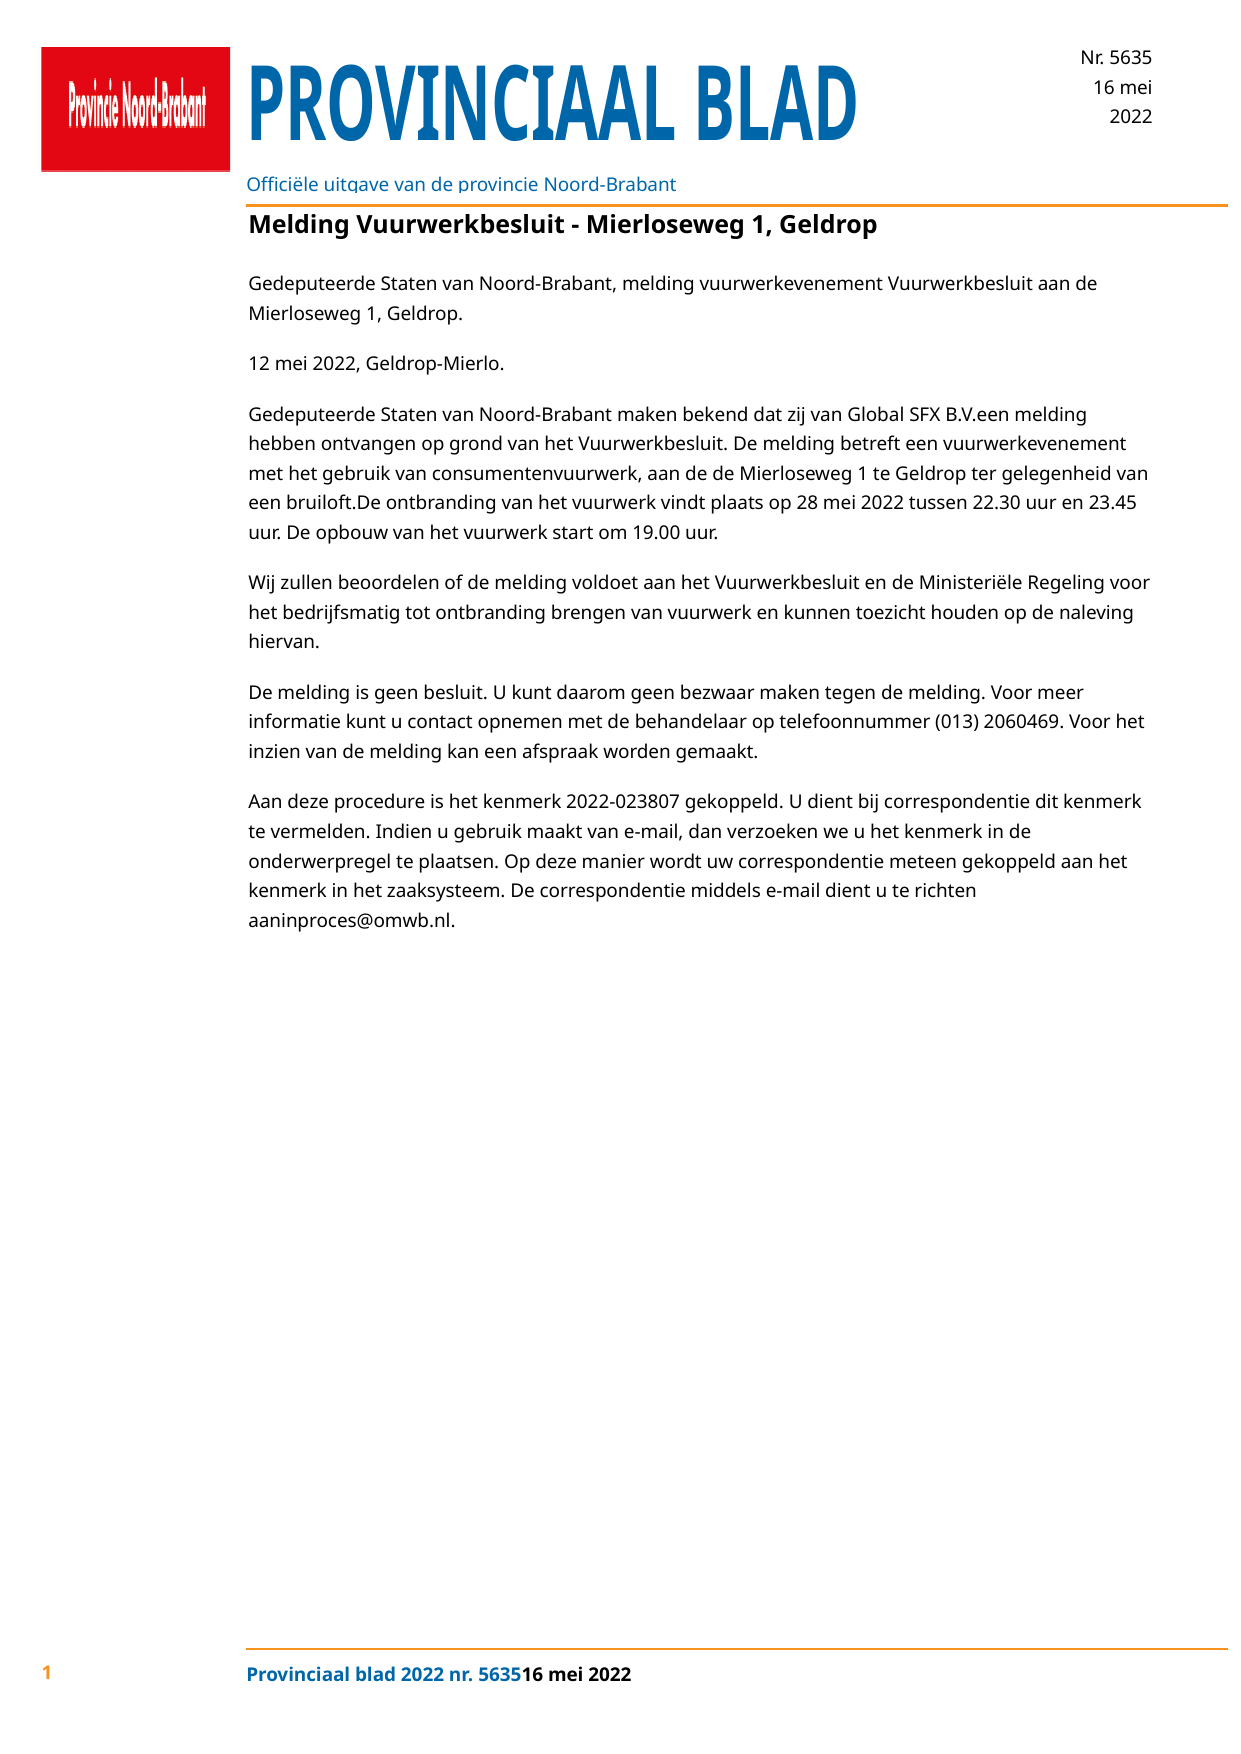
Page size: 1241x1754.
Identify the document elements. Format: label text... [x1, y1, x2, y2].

text Wij zullen beoordelen of de melding voldoet aan het Vuurwerkbesluit en de Ministeriële Regeling voor het bedrijfsmatig tot ontbranding brengen van vuurwerk en kunnen toezicht houden op de naleving hiervan. [248, 569, 1152, 654]
text Gedeputeerde Staten van Noord-Brabant maken bekend dat zij van Global SFX B.V.een melding hebben ontvangen op grond van het Vuurwerkbesluit. De melding betreft een vuurwerkevenement met het gebruik van consumentenvuurwerk, aan de de Mierloseweg 1 te Geldrop ter gelegenheid van een bruiloft.De ontbranding van het vuurwerk vindt plaats op 28 mei 2022 tussen 22.30 uur en 23.45 uur. De opbouw van het vuurwerk start om 19.00 uur. [248, 401, 1152, 545]
text Melding Vuurwerkbesluit - Mierloseweg 1, Geldrop [248, 207, 1152, 241]
text Aan deze procedure is het kenmerk 2022-023807 gekoppeld. U dient bij correspondentie dit kenmerk te vermelden. Indien u gebruik maakt van e-mail, dan verzoeken we u het kenmerk in de onderwerpregel te plaatsen. Op deze manier wordt uw correspondentie meteen gekoppeld aan het kenmerk in het zaaksysteem. De correspondentie middels e-mail dient u te richten aaninproces@omwb.nl. [248, 789, 1152, 933]
text 12 mei 2022, Geldrop-Mierlo. [248, 350, 1152, 376]
text Gedeputeerde Staten van Noord-Brabant, melding vuurwerkevenement Vuurwerkbesluit aan de Mierloseweg 1, Geldrop. [248, 270, 1152, 326]
text De melding is geen besluit. U kunt daarom geen bezwaar maken tegen de melding. Voor meer informatie kunt u contact opnemen met de behandelaar op telefoonnummer (013) 2060469. Voor het inzien van de melding kan een afspraak worden gemaakt. [248, 679, 1152, 764]
picture [41, 47, 231, 172]
